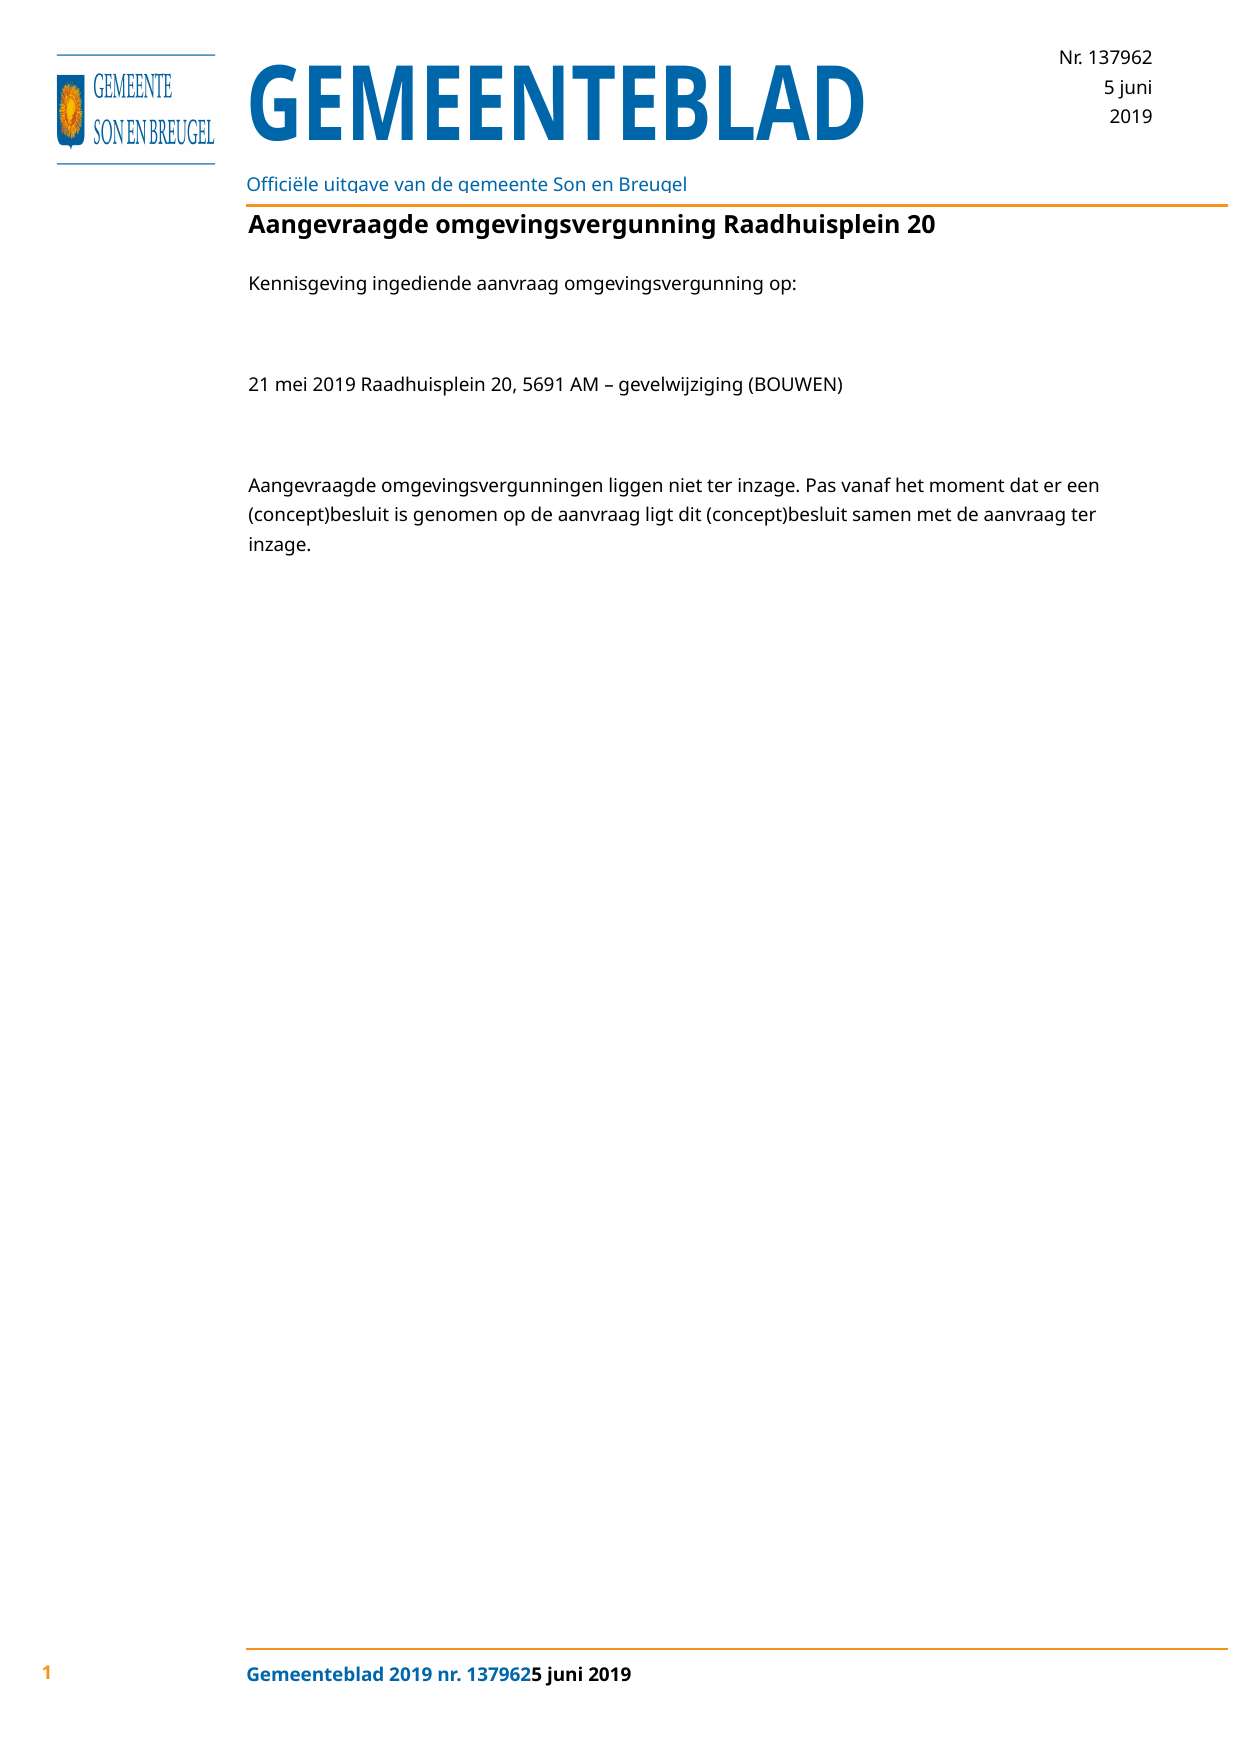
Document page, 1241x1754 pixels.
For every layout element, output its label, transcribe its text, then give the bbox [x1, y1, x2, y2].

text Aangevraagde omgevingsvergunning Raadhuisplein 20 [248, 207, 1152, 241]
text 21 mei 2019 Raadhuisplein 20, 5691 AM – gevelwijziging (BOUWEN) [248, 371, 1152, 397]
picture [41, 47, 231, 172]
text Aangevraagde omgevingsvergunningen liggen niet ter inzage. Pas vanaf het moment dat er een (concept)besluit is genomen op de aanvraag ligt dit (concept)besluit samen met de aanvraag ter inzage. [248, 472, 1152, 557]
text Kennisgeving ingediende aanvraag omgevingsvergunning op: [248, 270, 1152, 296]
